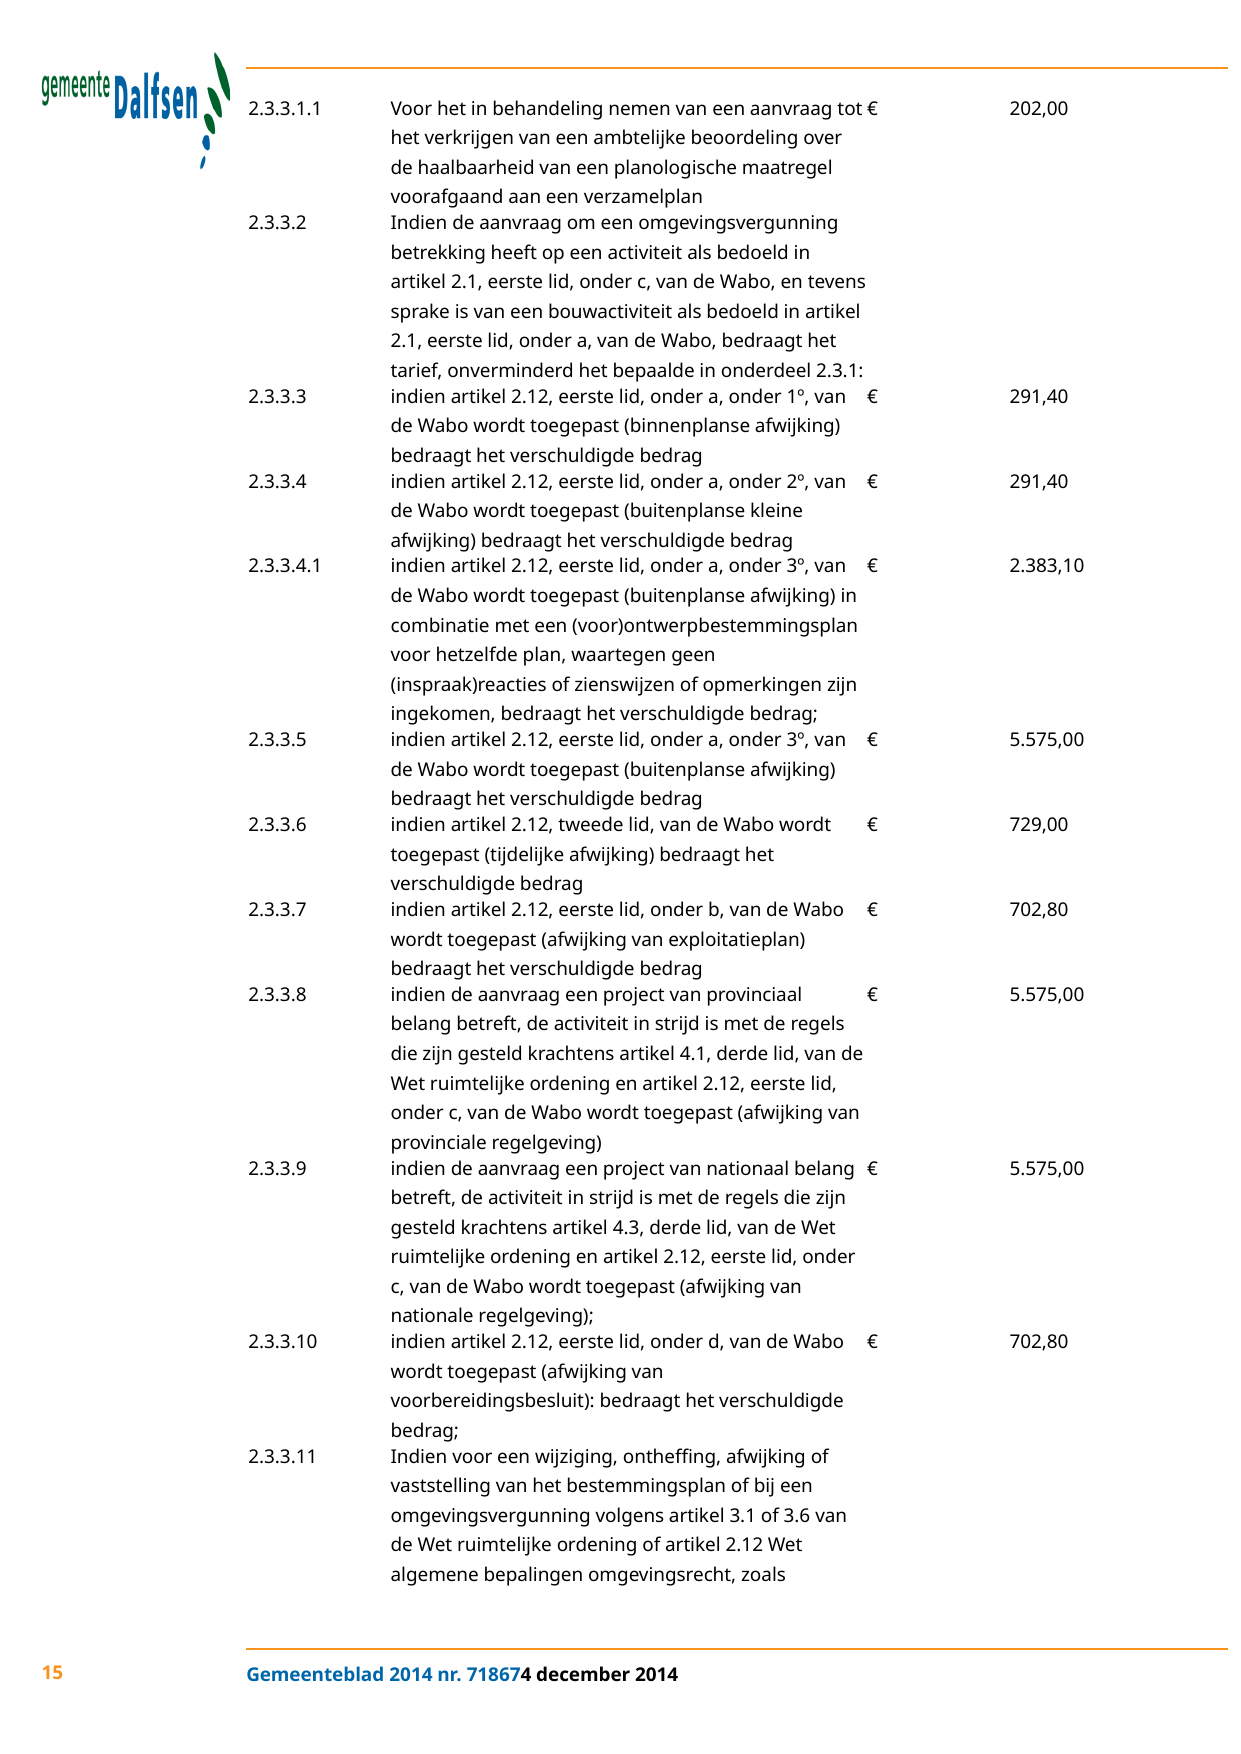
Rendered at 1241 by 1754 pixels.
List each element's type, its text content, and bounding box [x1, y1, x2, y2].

table_cell 729,00 [1009, 811, 1152, 896]
table_cell [867, 1443, 1009, 1587]
table_cell 291,40 [1009, 383, 1152, 468]
table_cell Voor het in behandeling nemen van een aanvraag tot het verkrijgen van een ambtelijke beoordeling over de haalbaarheid van een planologische maatregel voorafgaand aan een verzamelplan [390, 95, 867, 209]
table_cell 5.575,00 [1009, 1155, 1152, 1328]
table_cell 2.3.3.1.1 [248, 95, 390, 209]
table_cell Indien de aanvraag om een omgevingsvergunning betrekking heeft op een activiteit als bedoeld in artikel 2.1, eerste lid, onder c, van de Wabo, en tevens sprake is van een bouwactiviteit als bedoeld in artikel 2.1, eerste lid, onder a, van de Wabo, bedraagt het tarief, onverminderd het bepaalde in onderdeel 2.3.1: [390, 209, 867, 383]
table_cell [1009, 209, 1152, 383]
table_cell indien artikel 2.12, eerste lid, onder b, van de Wabo wordt toegepast (afwijking van exploitatieplan) bedraagt het verschuldigde bedrag [390, 896, 867, 981]
table_cell 2.3.3.10 [248, 1328, 390, 1443]
table_cell [1009, 1443, 1152, 1587]
table_cell € [867, 896, 1009, 981]
table_cell € [867, 383, 1009, 468]
table_cell 702,80 [1009, 896, 1152, 981]
table_cell indien artikel 2.12, eerste lid, onder d, van de Wabo wordt toegepast (afwijking van voorbereidingsbesluit): bedraagt het verschuldigde bedrag; [390, 1328, 867, 1443]
table_cell € [867, 726, 1009, 811]
table_cell indien artikel 2.12, eerste lid, onder a, onder 1º, van de Wabo wordt toegepast (binnenplanse afwijking) bedraagt het verschuldigde bedrag [390, 383, 867, 468]
table_cell indien artikel 2.12, eerste lid, onder a, onder 2º, van de Wabo wordt toegepast (buitenplanse kleine afwijking) bedraagt het verschuldigde bedrag [390, 468, 867, 553]
picture [41, 47, 231, 172]
table_cell indien artikel 2.12, eerste lid, onder a, onder 3º, van de Wabo wordt toegepast (buitenplanse afwijking) in combinatie met een (voor)ontwerpbestemmingsplan voor hetzelfde plan, waartegen geen (inspraak)reacties of zienswijzen of opmerkingen zijn ingekomen, bedraagt het verschuldigde bedrag; [390, 553, 867, 726]
table_cell € [867, 981, 1009, 1155]
table_cell indien de aanvraag een project van provinciaal belang betreft, de activiteit in strijd is met de regels die zijn gesteld krachtens artikel 4.1, derde lid, van de Wet ruimtelijke ordening en artikel 2.12, eerste lid, onder c, van de Wabo wordt toegepast (afwijking van provinciale regelgeving) [390, 981, 867, 1155]
table_cell 2.3.3.11 [248, 1443, 390, 1587]
table_cell 202,00 [1009, 95, 1152, 209]
table_cell € [867, 1328, 1009, 1443]
table_cell 2.383,10 [1009, 553, 1152, 726]
table_cell indien artikel 2.12, tweede lid, van de Wabo wordt toegepast (tijdelijke afwijking) bedraagt het verschuldigde bedrag [390, 811, 867, 896]
table_cell 2.3.3.7 [248, 896, 390, 981]
table_cell 291,40 [1009, 468, 1152, 553]
table_cell 5.575,00 [1009, 726, 1152, 811]
table_cell 2.3.3.4 [248, 468, 390, 553]
table_cell indien artikel 2.12, eerste lid, onder a, onder 3º, van de Wabo wordt toegepast (buitenplanse afwijking) bedraagt het verschuldigde bedrag [390, 726, 867, 811]
table_cell Indien voor een wijziging, ontheffing, afwijking of vaststelling van het bestemmingsplan of bij een omgevingsvergunning volgens artikel 3.1 of 3.6 van de Wet ruimtelijke ordening of artikel 2.12 Wet algemene bepalingen omgevingsrecht, zoals [390, 1443, 867, 1587]
table_cell indien de aanvraag een project van nationaal belang betreft, de activiteit in strijd is met de regels die zijn gesteld krachtens artikel 4.3, derde lid, van de Wet ruimtelijke ordening en artikel 2.12, eerste lid, onder c, van de Wabo wordt toegepast (afwijking van nationale regelgeving); [390, 1155, 867, 1328]
table_cell € [867, 811, 1009, 896]
table_cell 702,80 [1009, 1328, 1152, 1443]
table_cell 2.3.3.3 [248, 383, 390, 468]
table_cell 2.3.3.5 [248, 726, 390, 811]
table_cell 2.3.3.4.1 [248, 553, 390, 726]
table_cell € [867, 553, 1009, 726]
table_cell [867, 209, 1009, 383]
table_cell 2.3.3.2 [248, 209, 390, 383]
table_cell 2.3.3.9 [248, 1155, 390, 1328]
table_cell 2.3.3.8 [248, 981, 390, 1155]
table_cell 2.3.3.6 [248, 811, 390, 896]
table_cell € [867, 1155, 1009, 1328]
table_cell 5.575,00 [1009, 981, 1152, 1155]
table_cell € [867, 468, 1009, 553]
table_cell € [867, 95, 1009, 209]
